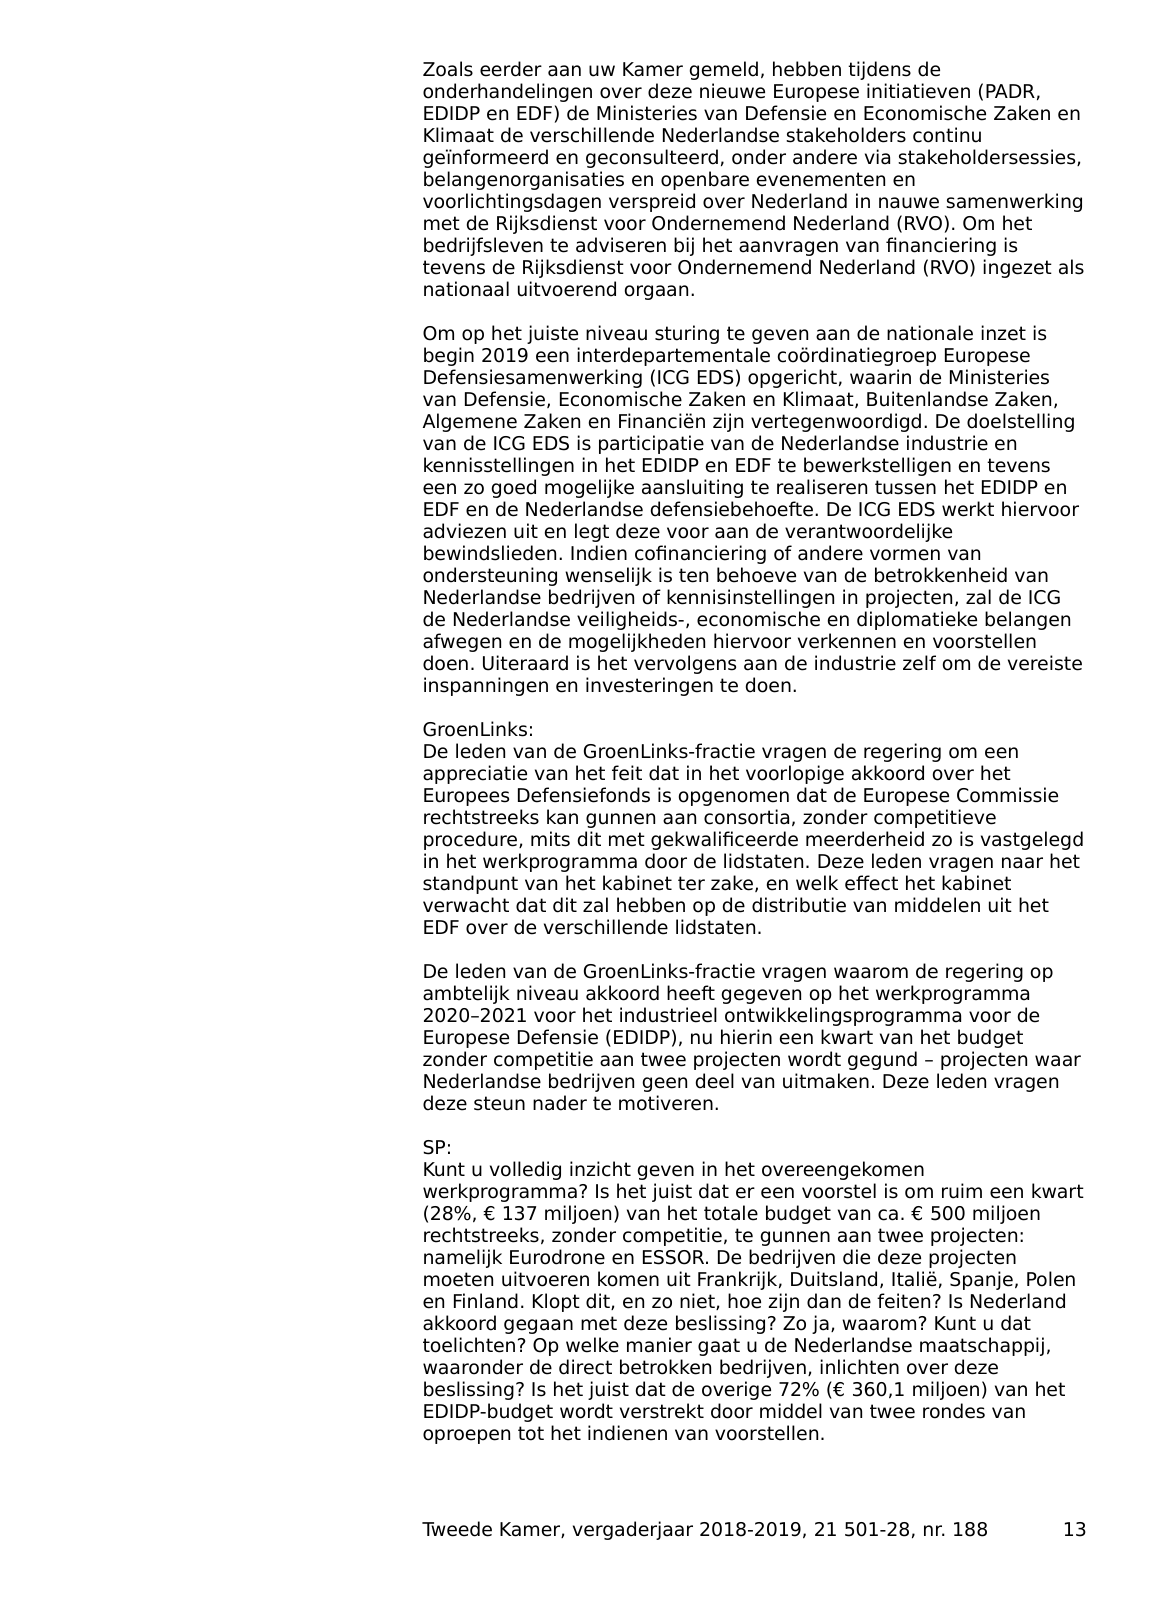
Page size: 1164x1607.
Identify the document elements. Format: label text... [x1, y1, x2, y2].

text Zoals eerder aan uw Kamer gemeld, hebben tijdens de onderhandelingen over deze nieuwe Europese initiatieven (PADR, EDIDP en EDF) de Ministeries van Defensie en Economische Zaken en Klimaat de verschillende Nederlandse stakeholders continu geïnformeerd en geconsulteerd, onder andere via stakeholdersessies, belangenorganisaties en openbare evenementen en voorlichtingsdagen verspreid over Nederland in nauwe samenwerking met de Rijksdienst voor Ondernemend Nederland (RVO). Om het bedrijfsleven te adviseren bij het aanvragen van financiering is tevens de Rijksdienst voor Ondernemend Nederland (RVO) ingezet als nationaal uitvoerend orgaan. [422, 59, 1087, 301]
text Kunt u volledig inzicht geven in het overeengekomen werkprogramma? Is het juist dat er een voorstel is om ruim een kwart (28%, € 137 miljoen) van het totale budget van ca. € 500 miljoen rechtstreeks, zonder competitie, te gunnen aan twee projecten: namelijk Eurodrone en ESSOR. De bedrijven die deze projecten moeten uitvoeren komen uit Frankrijk, Duitsland, Italië, Spanje, Polen en Finland. Klopt dit, en zo niet, hoe zijn dan de feiten? Is Nederland akkoord gegaan met deze beslissing? Zo ja, waarom? Kunt u dat toelichten? Op welke manier gaat u de Nederlandse maatschappij, waaronder de direct betrokken bedrijven, inlichten over deze beslissing? Is het juist dat de overige 72% (€ 360,1 miljoen) van het EDIDP-budget wordt verstrekt door middel van twee rondes van oproepen tot het indienen van voorstellen. [422, 1159, 1087, 1444]
text De leden van de GroenLinks-fractie vragen waarom de regering op ambtelijk niveau akkoord heeft gegeven op het werkprogramma 2020–2021 voor het industrieel ontwikkelingsprogramma voor de Europese Defensie (EDIDP), nu hierin een kwart van het budget zonder competitie aan twee projecten wordt gegund – projecten waar Nederlandse bedrijven geen deel van uitmaken. Deze leden vragen deze steun nader te motiveren. [422, 961, 1087, 1115]
text Om op het juiste niveau sturing te geven aan de nationale inzet is begin 2019 een interdepartementale coördinatiegroep Europese Defensiesamenwerking (ICG EDS) opgericht, waarin de Ministeries van Defensie, Economische Zaken en Klimaat, Buitenlandse Zaken, Algemene Zaken en Financiën zijn vertegenwoordigd. De doelstelling van de ICG EDS is participatie van de Nederlandse industrie en kennisstellingen in het EDIDP en EDF te bewerkstelligen en tevens een zo goed mogelijke aansluiting te realiseren tussen het EDIDP en EDF en de Nederlandse defensiebehoefte. De ICG EDS werkt hiervoor adviezen uit en legt deze voor aan de verantwoordelijke bewindslieden. Indien cofinanciering of andere vormen van ondersteuning wenselijk is ten behoeve van de betrokkenheid van Nederlandse bedrijven of kennisinstellingen in projecten, zal de ICG de Nederlandse veiligheids-, economische en diplomatieke belangen afwegen en de mogelijkheden hiervoor verkennen en voorstellen doen. Uiteraard is het vervolgens aan de industrie zelf om de vereiste inspanningen en investeringen te doen. [422, 323, 1087, 697]
text GroenLinks: [422, 719, 1087, 741]
text SP: [422, 1137, 1087, 1159]
text De leden van de GroenLinks-fractie vragen de regering om een appreciatie van het feit dat in het voorlopige akkoord over het Europees Defensiefonds is opgenomen dat de Europese Commissie rechtstreeks kan gunnen aan consortia, zonder competitieve procedure, mits dit met gekwalificeerde meerderheid zo is vastgelegd in het werkprogramma door de lidstaten. Deze leden vragen naar het standpunt van het kabinet ter zake, en welk effect het kabinet verwacht dat dit zal hebben op de distributie van middelen uit het EDF over de verschillende lidstaten. [422, 741, 1087, 939]
